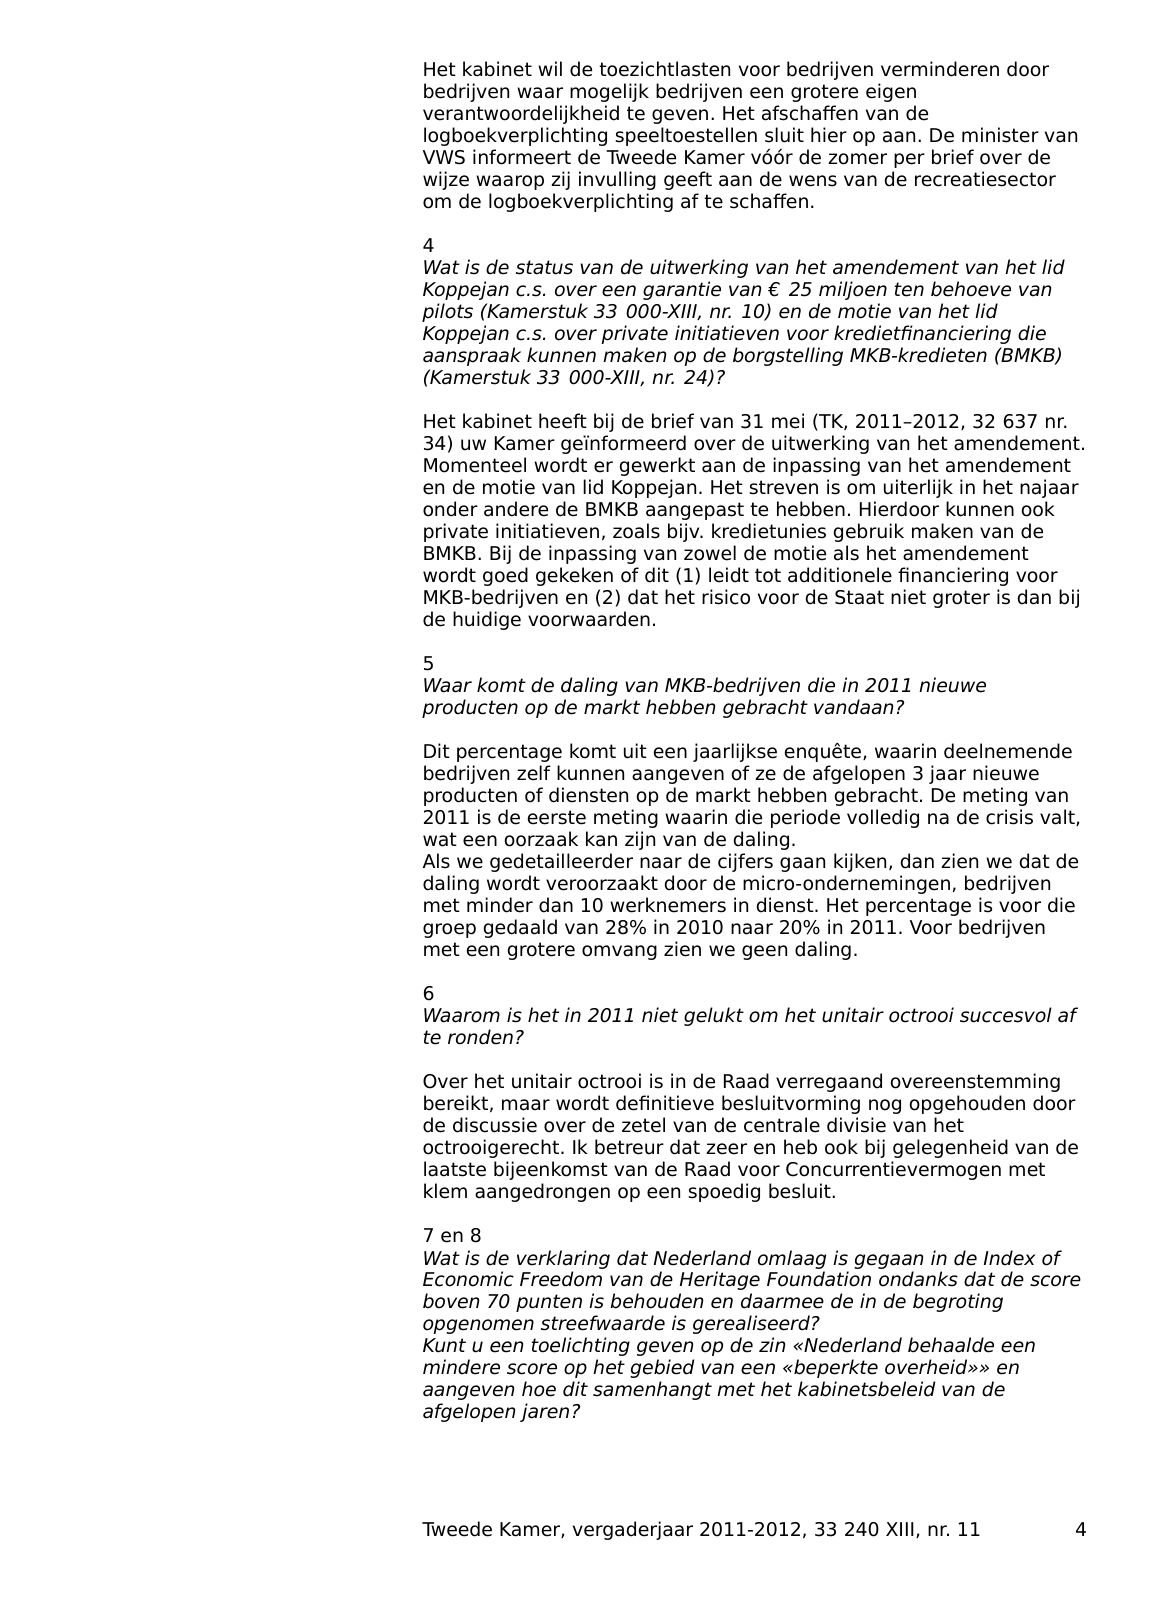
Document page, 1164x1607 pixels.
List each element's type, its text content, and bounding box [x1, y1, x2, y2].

text Kunt u een toelichting geven op de zin «Nederland behaalde een mindere score op het gebied van een «beperkte overheid»» en aangeven hoe dit samenhangt met het kabinetsbeleid van de afgelopen jaren? [422, 1335, 1087, 1423]
text Dit percentage komt uit een jaarlijkse enquête, waarin deelnemende bedrijven zelf kunnen aangeven of ze de afgelopen 3 jaar nieuwe producten of diensten op de markt hebben gebracht. De meting van 2011 is de eerste meting waarin die periode volledig na de crisis valt, wat een oorzaak kan zijn van de daling. [422, 741, 1087, 851]
text Als we gedetailleerder naar de cijfers gaan kijken, dan zien we dat de daling wordt veroorzaakt door de micro-ondernemingen, bedrijven met minder dan 10 werknemers in dienst. Het percentage is voor die groep gedaald van 28% in 2010 naar 20% in 2011. Voor bedrijven met een grotere omvang zien we geen daling. [422, 851, 1087, 961]
text 6 [422, 983, 1087, 1005]
text Wat is de status van de uitwerking van het amendement van het lid Koppejan c.s. over een garantie van € 25 miljoen ten behoeve van pilots (Kamerstuk 33 000-XIII, nr. 10) en de motie van het lid Koppejan c.s. over private initiatieven voor kredietfinanciering die aanspraak kunnen maken op de borgstelling MKB-kredieten (BMKB) (Kamerstuk 33 000-XIII, nr. 24)? [422, 257, 1087, 389]
text Waarom is het in 2011 niet gelukt om het unitair octrooi succesvol af te ronden? [422, 1005, 1087, 1049]
text Waar komt de daling van MKB-bedrijven die in 2011 nieuwe producten op de markt hebben gebracht vandaan? [422, 675, 1087, 719]
text Over het unitair octrooi is in de Raad verregaand overeenstemming bereikt, maar wordt definitieve besluitvorming nog opgehouden door de discussie over de zetel van de centrale divisie van het octrooigerecht. Ik betreur dat zeer en heb ook bij gelegenheid van de laatste bijeenkomst van de Raad voor Concurrentievermogen met klem aangedrongen op een spoedig besluit. [422, 1071, 1087, 1203]
text 7 en 8 [422, 1225, 1087, 1247]
text Wat is de verklaring dat Nederland omlaag is gegaan in de Index of Economic Freedom van de Heritage Foundation ondanks dat de score boven 70 punten is behouden en daarmee de in de begroting opgenomen streefwaarde is gerealiseerd? [422, 1247, 1087, 1335]
text 4 [422, 235, 1087, 257]
text Het kabinet heeft bij de brief van 31 mei (TK, 2011–2012, 32 637 nr. 34) uw Kamer geïnformeerd over de uitwerking van het amendement. Momenteel wordt er gewerkt aan de inpassing van het amendement en de motie van lid Koppejan. Het streven is om uiterlijk in het najaar onder andere de BMKB aangepast te hebben. Hierdoor kunnen ook private initiatieven, zoals bijv. kredietunies gebruik maken van de BMKB. Bij de inpassing van zowel de motie als het amendement wordt goed gekeken of dit (1) leidt tot additionele financiering voor MKB-bedrijven en (2) dat het risico voor de Staat niet groter is dan bij de huidige voorwaarden. [422, 411, 1087, 631]
text Het kabinet wil de toezichtlasten voor bedrijven verminderen door bedrijven waar mogelijk bedrijven een grotere eigen verantwoordelijkheid te geven. Het afschaffen van de logboekverplichting speeltoestellen sluit hier op aan. De minister van VWS informeert de Tweede Kamer vóór de zomer per brief over de wijze waarop zij invulling geeft aan de wens van de recreatiesector om de logboekverplichting af te schaffen. [422, 59, 1087, 213]
text 5 [422, 653, 1087, 675]
